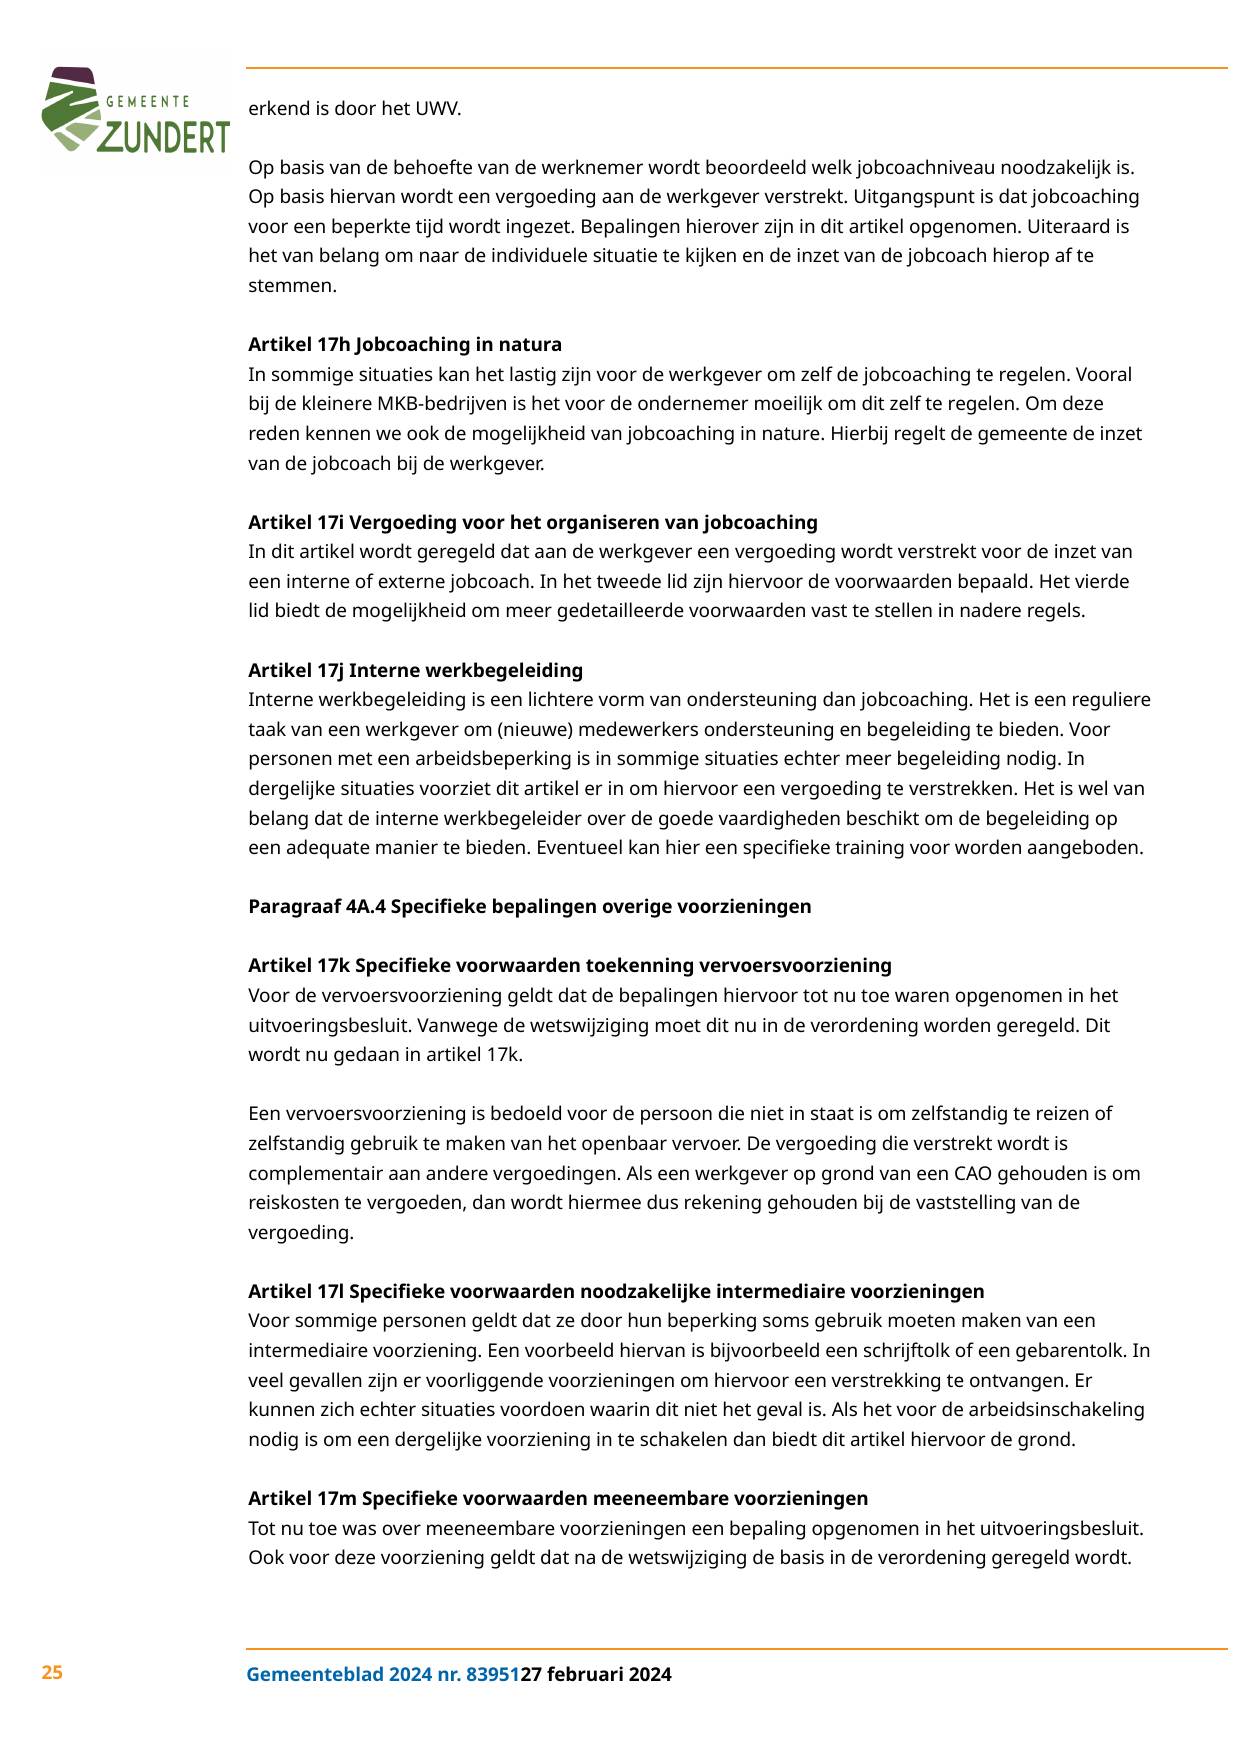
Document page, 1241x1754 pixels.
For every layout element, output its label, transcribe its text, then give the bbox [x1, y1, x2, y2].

text Artikel 17k Specifieke voorwaarden toekenning vervoersvoorziening [248, 953, 1152, 978]
picture [41, 47, 231, 172]
text Tot nu toe was over meeneembare voorzieningen een bepaling opgenomen in het uitvoeringsbesluit. Ook voor deze voorziening geldt dat na de wetswijziging de basis in de verordening geregeld wordt. [248, 1515, 1152, 1570]
text Artikel 17h Jobcoaching in natura [248, 331, 1152, 357]
text erkend is door het UWV. [248, 95, 1152, 121]
text Artikel 17l Specifieke voorwaarden noodzakelijke intermediaire voorzieningen [248, 1278, 1152, 1304]
text Paragraaf 4A.4 Specifieke bepalingen overige voorzieningen [248, 893, 1152, 919]
text Artikel 17m Specifieke voorwaarden meeneembare voorzieningen [248, 1485, 1152, 1511]
text In dit artikel wordt geregeld dat aan de werkgever een vergoeding wordt verstrekt voor de inzet van een interne of externe jobcoach. In het tweede lid zijn hiervoor de voorwaarden bepaald. Het vierde lid biedt de mogelijkheid om meer gedetailleerde voorwaarden vast te stellen in nadere regels. [248, 538, 1152, 623]
text In sommige situaties kan het lastig zijn voor de werkgever om zelf de jobcoaching te regelen. Vooral bij de kleinere MKB-bedrijven is het voor de ondernemer moeilijk om dit zelf te regelen. Om deze reden kennen we ook de mogelijkheid van jobcoaching in nature. Hierbij regelt de gemeente de inzet van de jobcoach bij de werkgever. [248, 361, 1152, 476]
text Voor de vervoersvoorziening geldt dat de bepalingen hiervoor tot nu toe waren opgenomen in het uitvoeringsbesluit. Vanwege de wetswijziging moet dit nu in de verordening worden geregeld. Dit wordt nu gedaan in artikel 17k. [248, 982, 1152, 1067]
text Voor sommige personen geldt dat ze door hun beperking soms gebruik moeten maken van een intermediaire voorziening. Een voorbeeld hiervan is bijvoorbeeld een schrijftolk of een gebarentolk. In veel gevallen zijn er voorliggende voorzieningen om hiervoor een verstrekking te ontvangen. Er kunnen zich echter situaties voordoen waarin dit niet het geval is. Als het voor de arbeidsinschakeling nodig is om een dergelijke voorziening in te schakelen dan biedt dit artikel hiervoor de grond. [248, 1308, 1152, 1452]
text Interne werkbegeleiding is een lichtere vorm van ondersteuning dan jobcoaching. Het is een reguliere taak van een werkgever om (nieuwe) medewerkers ondersteuning en begeleiding te bieden. Voor personen met een arbeidsbeperking is in sommige situaties echter meer begeleiding nodig. In dergelijke situaties voorziet dit artikel er in om hiervoor een vergoeding te verstrekken. Het is wel van belang dat de interne werkbegeleider over de goede vaardigheden beschikt om de begeleiding op een adequate manier te bieden. Eventueel kan hier een specifieke training voor worden aangeboden. [248, 686, 1152, 860]
text Artikel 17j Interne werkbegeleiding [248, 657, 1152, 683]
text Op basis van de behoefte van de werknemer wordt beoordeeld welk jobcoachniveau noodzakelijk is. Op basis hiervan wordt een vergoeding aan de werkgever verstrekt. Uitgangspunt is dat jobcoaching voor een beperkte tijd wordt ingezet. Bepalingen hierover zijn in dit artikel opgenomen. Uiteraard is het van belang om naar de individuele situatie te kijken en de inzet van de jobcoach hierop af te stemmen. [248, 154, 1152, 298]
text Artikel 17i Vergoeding voor het organiseren van jobcoaching [248, 509, 1152, 535]
text Een vervoersvoorziening is bedoeld voor de persoon die niet in staat is om zelfstandig te reizen of zelfstandig gebruik te maken van het openbaar vervoer. De vergoeding die verstrekt wordt is complementair aan andere vergoedingen. Als een werkgever op grond van een CAO gehouden is om reiskosten te vergoeden, dan wordt hiermee dus rekening gehouden bij de vaststelling van de vergoeding. [248, 1101, 1152, 1245]
